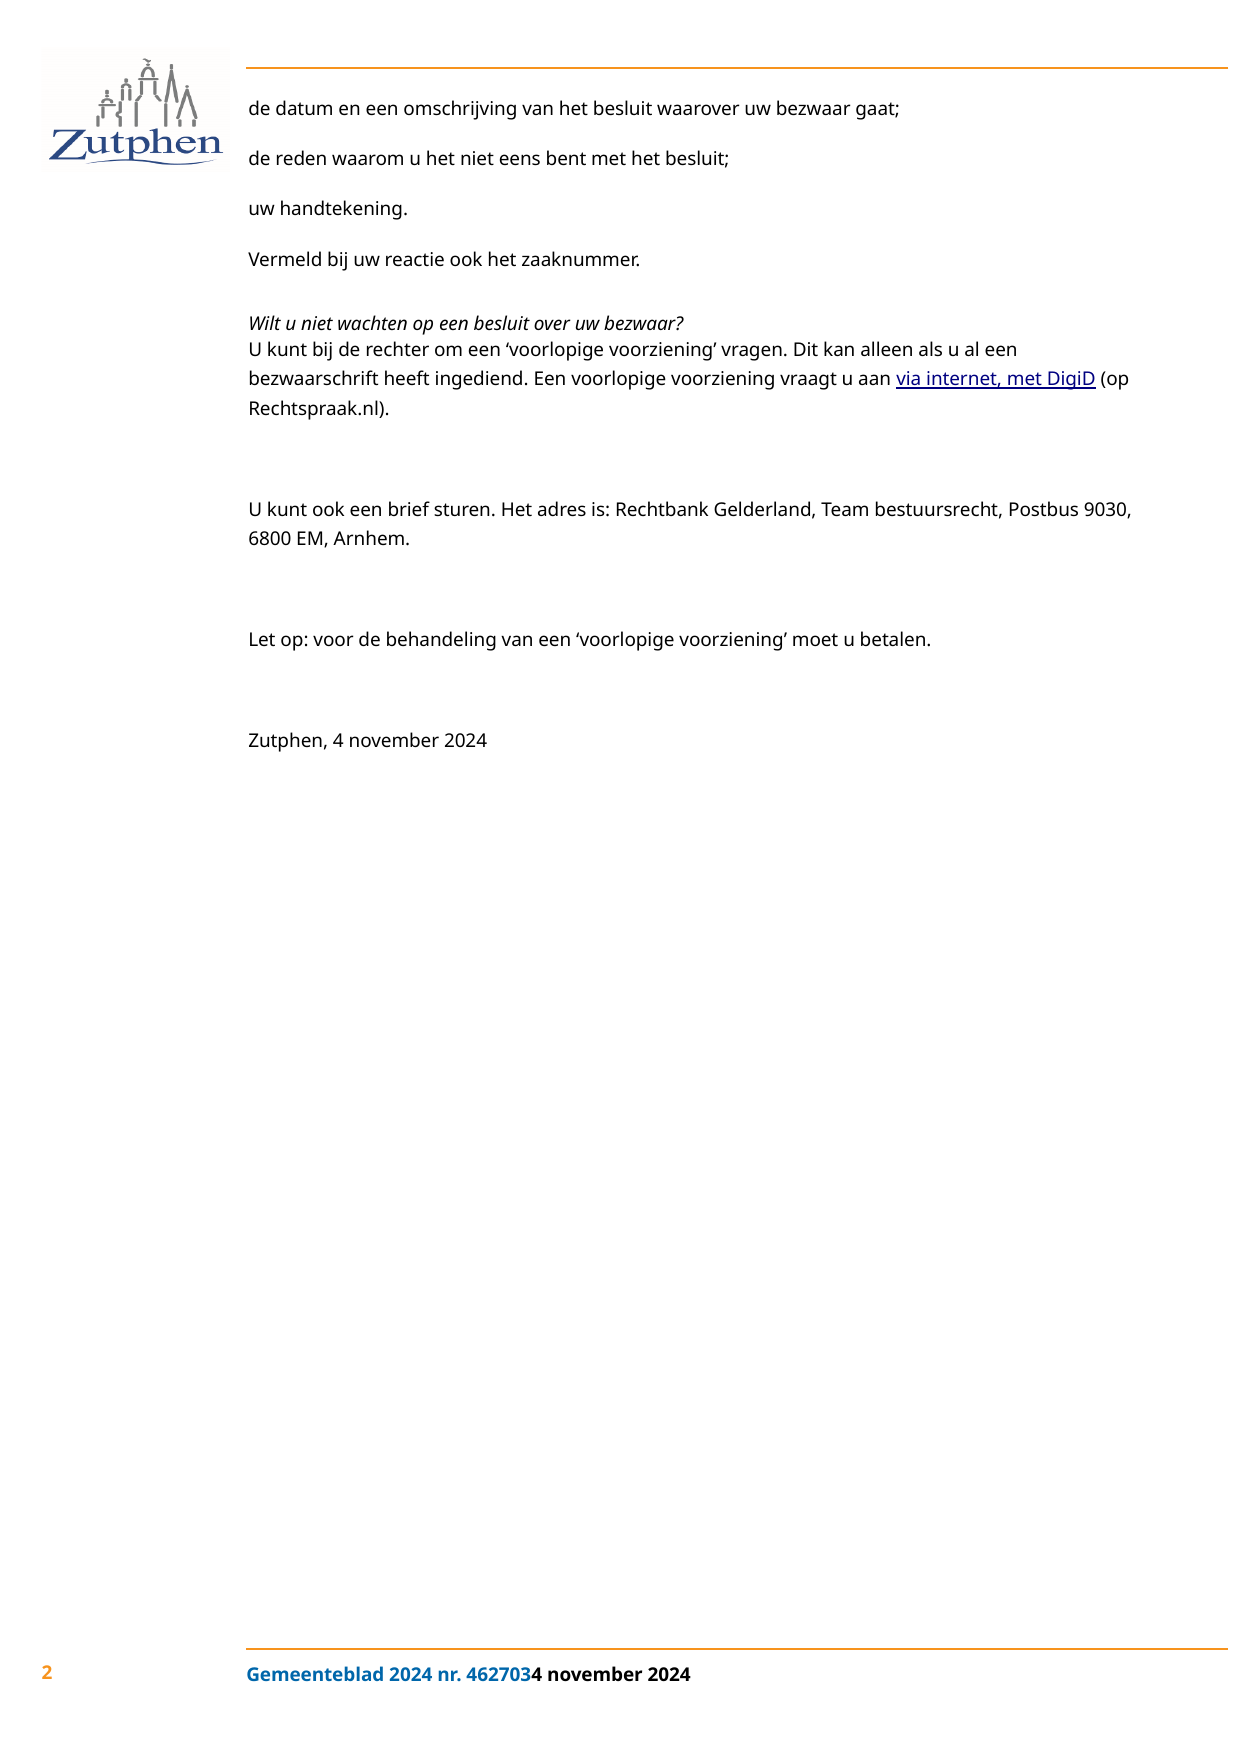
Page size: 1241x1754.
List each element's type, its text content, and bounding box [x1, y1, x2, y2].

text Vermeld bij uw reactie ook het zaaknummer. [248, 246, 1152, 272]
text Zutphen, 4 november 2024 [248, 727, 1152, 753]
text U kunt ook een brief sturen. Het adres is: Rechtbank Gelderland, Team bestuursrecht, Postbus 9030, 6800 EM, Arnhem. [248, 496, 1152, 551]
text Let op: voor de behandeling van een ‘voorlopige voorziening’ moet u betalen. [248, 626, 1152, 652]
text uw handtekening. [248, 196, 1152, 221]
text de reden waarom u het niet eens bent met het besluit; [248, 145, 1152, 171]
picture [41, 47, 231, 172]
text Wilt u niet wachten op een besluit over uw bezwaar? [248, 310, 1152, 336]
text de datum en een omschrijving van het besluit waarover uw bezwaar gaat; [248, 95, 1152, 121]
text U kunt bij de rechter om een ‘voorlopige voorziening’ vragen. Dit kan alleen als u al een bezwaarschrift heeft ingediend. Een voorlopige voorziening vraagt u aan via internet, met DigiD (op Rechtspraak.nl). [248, 336, 1152, 421]
